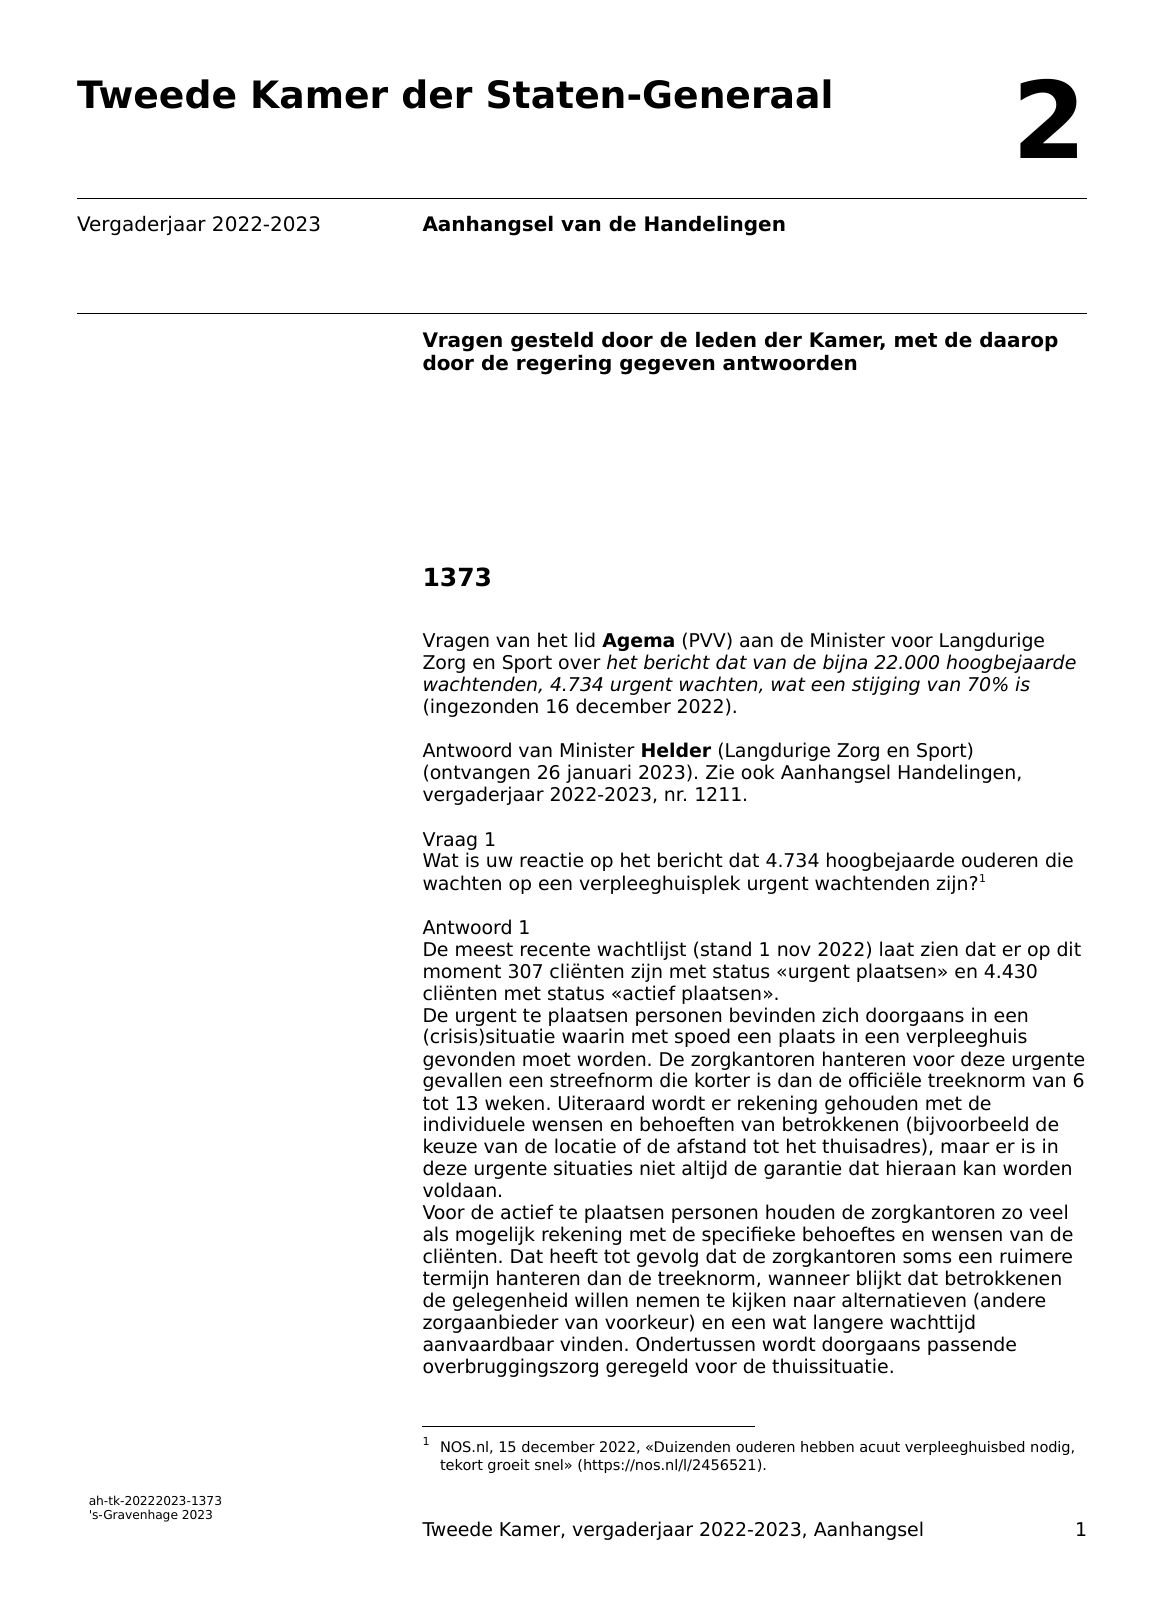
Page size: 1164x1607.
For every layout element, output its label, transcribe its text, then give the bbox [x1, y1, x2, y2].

table_cell [77, 314, 422, 375]
text 's-Gravenhage 2023 [88, 1508, 323, 1522]
text De meest recente wachtlijst (stand 1 nov 2022) laat zien dat er op dit moment 307 cliënten zijn met status «urgent plaatsen» en 4.430 cliënten met status «actief plaatsen». [422, 938, 1087, 1004]
text Vraag 1 [422, 828, 1087, 850]
table_header Tweede Kamer der Staten-Generaal [77, 59, 886, 198]
text Antwoord van Minister Helder (Langdurige Zorg en Sport) (ontvangen 26 januari 2023). Zie ook Aanhangsel Handelingen, vergaderjaar 2022-2023, nr. 1211. [422, 740, 1087, 806]
text ah-tk-20222023-1373 [88, 1494, 323, 1508]
text Antwoord 1 [422, 917, 1087, 938]
table_header 2 [886, 59, 1087, 198]
table_cell Aanhangsel van de Handelingen [422, 199, 1087, 313]
text De urgent te plaatsen personen bevinden zich doorgaans in een (crisis)situatie waarin met spoed een plaats in een verpleeghuis gevonden moet worden. De zorgkantoren hanteren voor deze urgente gevallen een streefnorm die korter is dan de officiële treeknorm van 6 tot 13 weken. Uiteraard wordt er rekening gehouden met de individuele wensen en behoeften van betrokkenen (bijvoorbeeld de keuze van de locatie of de afstand tot het thuisadres), maar er is in deze urgente situaties niet altijd de garantie dat hieraan kan worden voldaan. [422, 1004, 1087, 1202]
table_cell Vragen gesteld door de leden der Kamer, met de daarop door de regering gegeven antwoorden [422, 314, 1087, 375]
text Voor de actief te plaatsen personen houden de zorgkantoren zo veel als mogelijk rekening met de specifieke behoeftes en wensen van de cliënten. Dat heeft tot gevolg dat de zorgkantoren soms een ruimere termijn hanteren dan de treeknorm, wanneer blijkt dat betrokkenen de gelegenheid willen nemen te kijken naar alternatieven (andere zorgaanbieder van voorkeur) en een wat langere wachttijd aanvaardbaar vinden. Ondertussen wordt doorgaans passende overbruggingszorg geregeld voor de thuissituatie. [422, 1202, 1087, 1378]
text NOS.nl, 15 december 2022, «Duizenden ouderen hebben acuut verpleeghuisbed nodig, tekort groeit snel» (https://nos.nl/l/2456521). [422, 1435, 1087, 1474]
text Wat is uw reactie op het bericht dat 4.734 hoogbejaarde ouderen die wachten op een verpleeghuisplek urgent wachtenden zijn? [422, 850, 1087, 894]
text Vragen van het lid Agema (PVV) aan de Minister voor Langdurige Zorg en Sport over het bericht dat van de bijna 22.000 hoogbejaarde wachtenden, 4.734 urgent wachten, wat een stijging van 70% is (ingezonden 16 december 2022). [422, 630, 1087, 718]
table_cell Vergaderjaar 2022-2023 [77, 199, 422, 313]
text 1373 [422, 563, 1087, 592]
